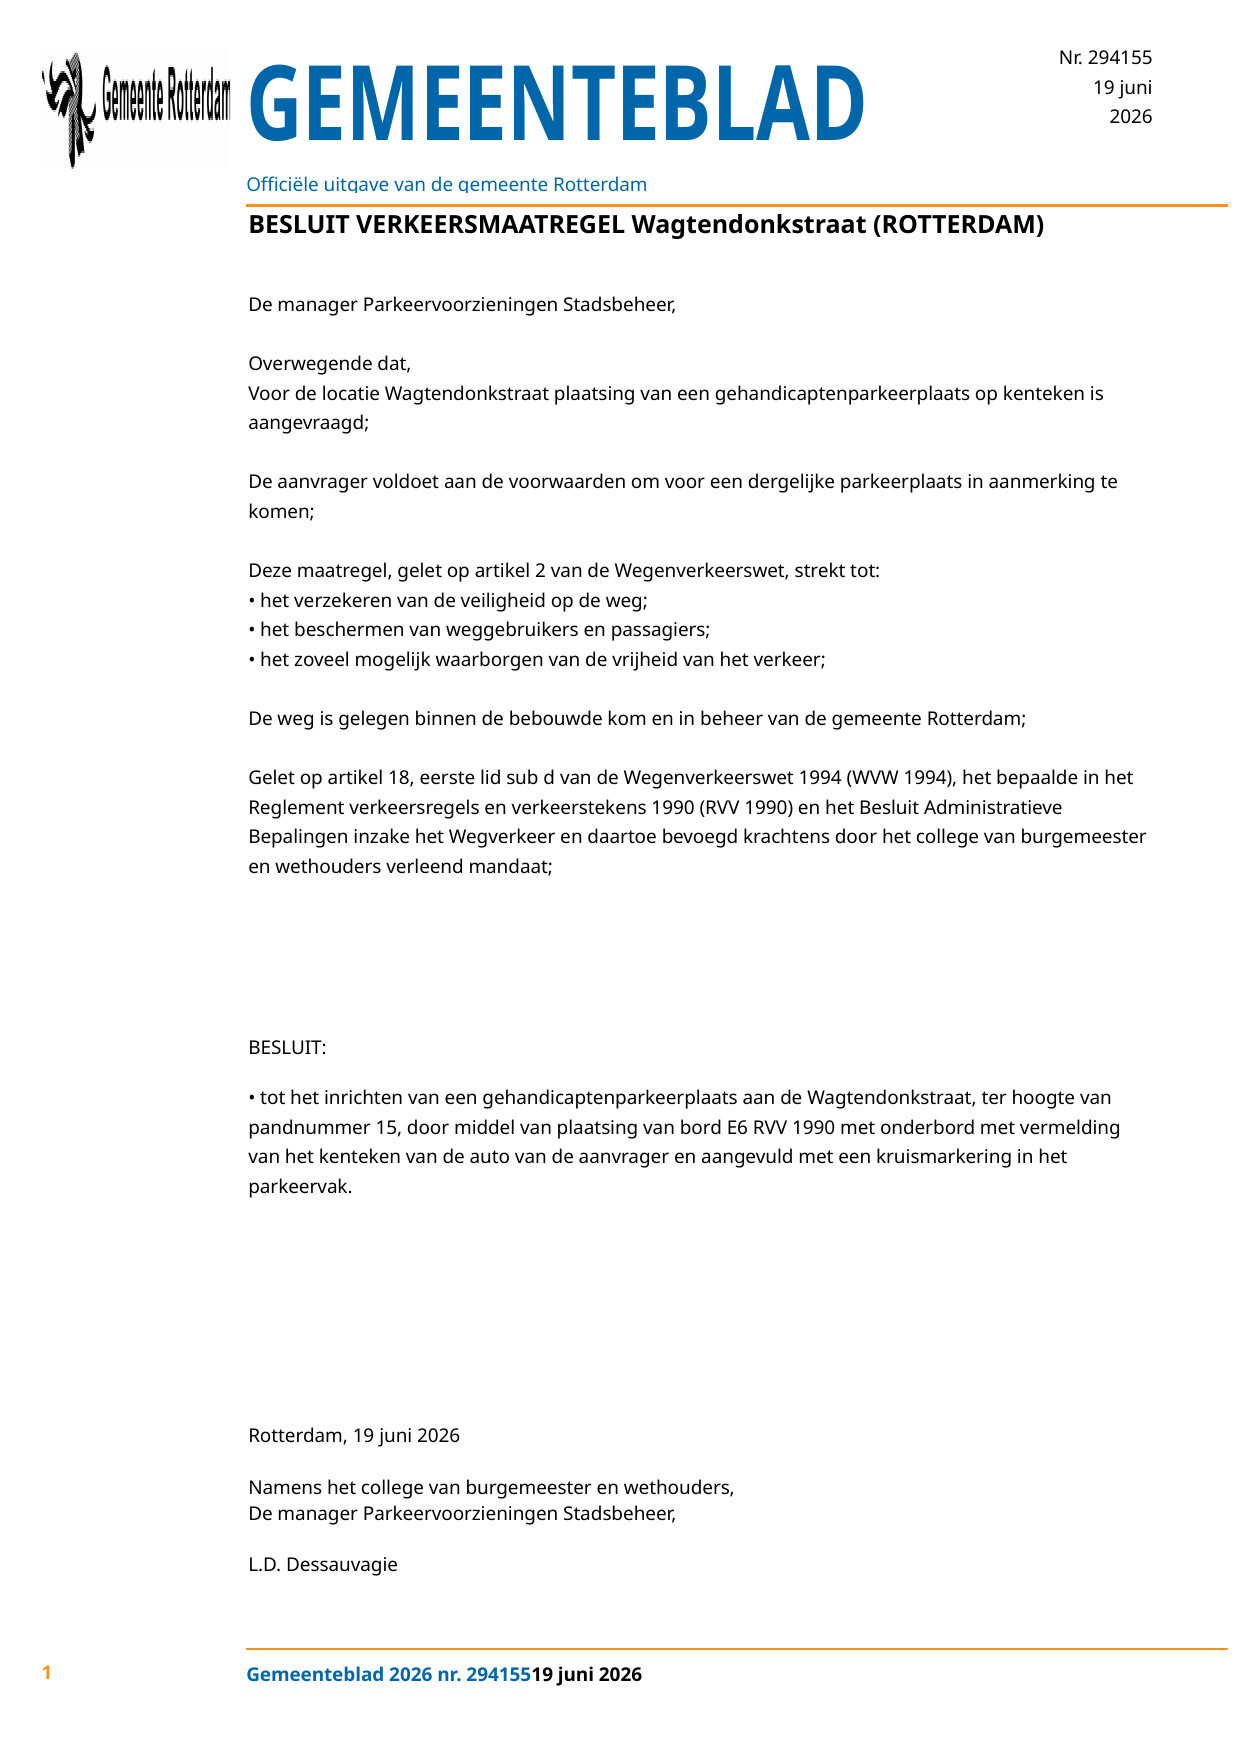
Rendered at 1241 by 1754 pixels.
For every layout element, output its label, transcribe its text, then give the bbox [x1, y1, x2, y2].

text De weg is gelegen binnen de bebouwde kom en in beheer van de gemeente Rotterdam; [248, 705, 1152, 731]
picture [41, 47, 231, 172]
text • het zoveel mogelijk waarborgen van de vrijheid van het verkeer; [248, 646, 1152, 672]
text De aanvrager voldoet aan de voorwaarden om voor een dergelijke parkeerplaats in aanmerking te komen; [248, 468, 1152, 524]
text • het verzekeren van de veiligheid op de weg; [248, 587, 1152, 613]
text L.D. Dessauvagie [248, 1551, 1152, 1577]
text Deze maatregel, gelet op artikel 2 van de Wegenverkeerswet, strekt tot: [248, 557, 1152, 583]
text BESLUIT VERKEERSMAATREGEL Wagtendonkstraat (ROTTERDAM) [248, 207, 1152, 241]
text Rotterdam, 19 juni 2026 [248, 1423, 1152, 1448]
text De manager Parkeervoorzieningen Stadsbeheer, [248, 1500, 1152, 1526]
text Gelet op artikel 18, eerste lid sub d van de Wegenverkeerswet 1994 (WVW 1994), het bepaalde in het Reglement verkeersregels en verkeerstekens 1990 (RVV 1990) en het Besluit Administratieve Bepalingen inzake het Wegverkeer en daartoe bevoegd krachtens door het college van burgemeester en wethouders verleend mandaat; [248, 764, 1152, 879]
text • het beschermen van weggebruikers en passagiers; [248, 616, 1152, 642]
text De manager Parkeervoorzieningen Stadsbeheer, [248, 291, 1152, 317]
text BESLUIT: [248, 1034, 1152, 1060]
text • tot het inrichten van een gehandicaptenparkeerplaats aan de Wagtendonkstraat, ter hoogte van pandnummer 15, door middel van plaatsing van bord E6 RVV 1990 met onderbord met vermelding van het kenteken van de auto van de aanvrager en aangevuld met een kruismarkering in het parkeervak. [248, 1084, 1152, 1199]
text Voor de locatie Wagtendonkstraat plaatsing van een gehandicaptenparkeerplaats op kenteken is aangevraagd; [248, 380, 1152, 435]
text Overwegende dat, [248, 350, 1152, 376]
text Namens het college van burgemeester en wethouders, [248, 1474, 1152, 1500]
